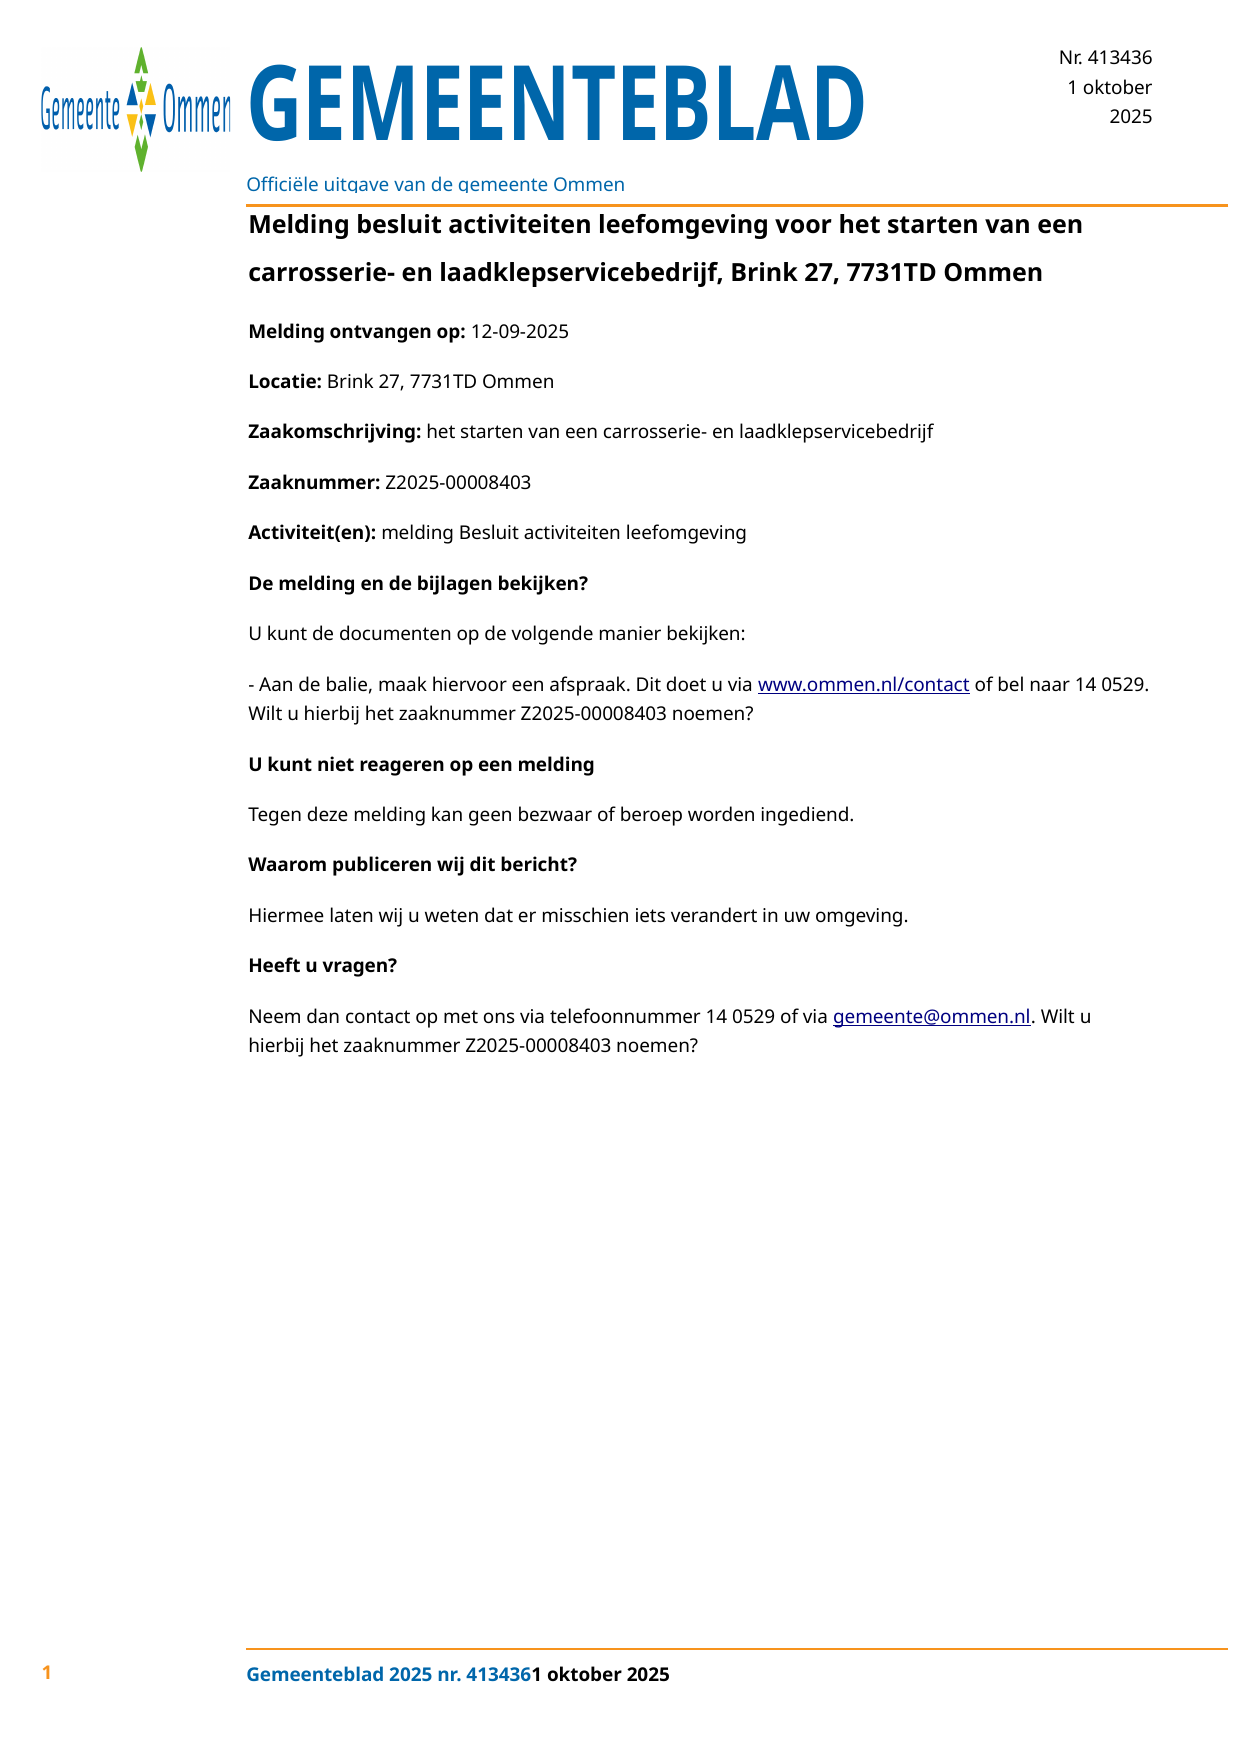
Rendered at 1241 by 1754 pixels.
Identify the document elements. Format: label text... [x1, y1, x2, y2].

picture [41, 47, 231, 172]
text Locatie: Brink 27, 7731TD Ommen [248, 368, 1152, 394]
text - Aan de balie, maak hiervoor een afspraak. Dit doet u via www.ommen.nl/contact of bel naar 14 0529. Wilt u hierbij het zaaknummer Z2025-00008403 noemen? [248, 671, 1152, 726]
text Heeft u vragen? [248, 952, 1152, 978]
text Zaaknummer: Z2025-00008403 [248, 469, 1152, 495]
text Melding ontvangen op: 12-09-2025 [248, 318, 1152, 344]
text Activiteit(en): melding Besluit activiteiten leefomgeving [248, 519, 1152, 545]
text U kunt niet reageren op een melding [248, 751, 1152, 777]
text Hiermee laten wij u weten dat er misschien iets verandert in uw omgeving. [248, 902, 1152, 928]
text Neem dan contact op met ons via telefoonnummer 14 0529 of via gemeente@ommen.nl. Wilt u hierbij het zaaknummer Z2025-00008403 noemen? [248, 1003, 1152, 1058]
text U kunt de documenten op de volgende manier bekijken: [248, 620, 1152, 646]
text De melding en de bijlagen bekijken? [248, 570, 1152, 596]
text Zaakomschrijving: het starten van een carrosserie- en laadklepservicebedrijf [248, 419, 1152, 444]
text Waarom publiceren wij dit bericht? [248, 852, 1152, 877]
text Melding besluit activiteiten leefomgeving voor het starten van een carrosserie- en laadklepservicebedrijf, Brink 27, 7731TD Ommen [248, 207, 1152, 288]
text Tegen deze melding kan geen bezwaar of beroep worden ingediend. [248, 801, 1152, 827]
